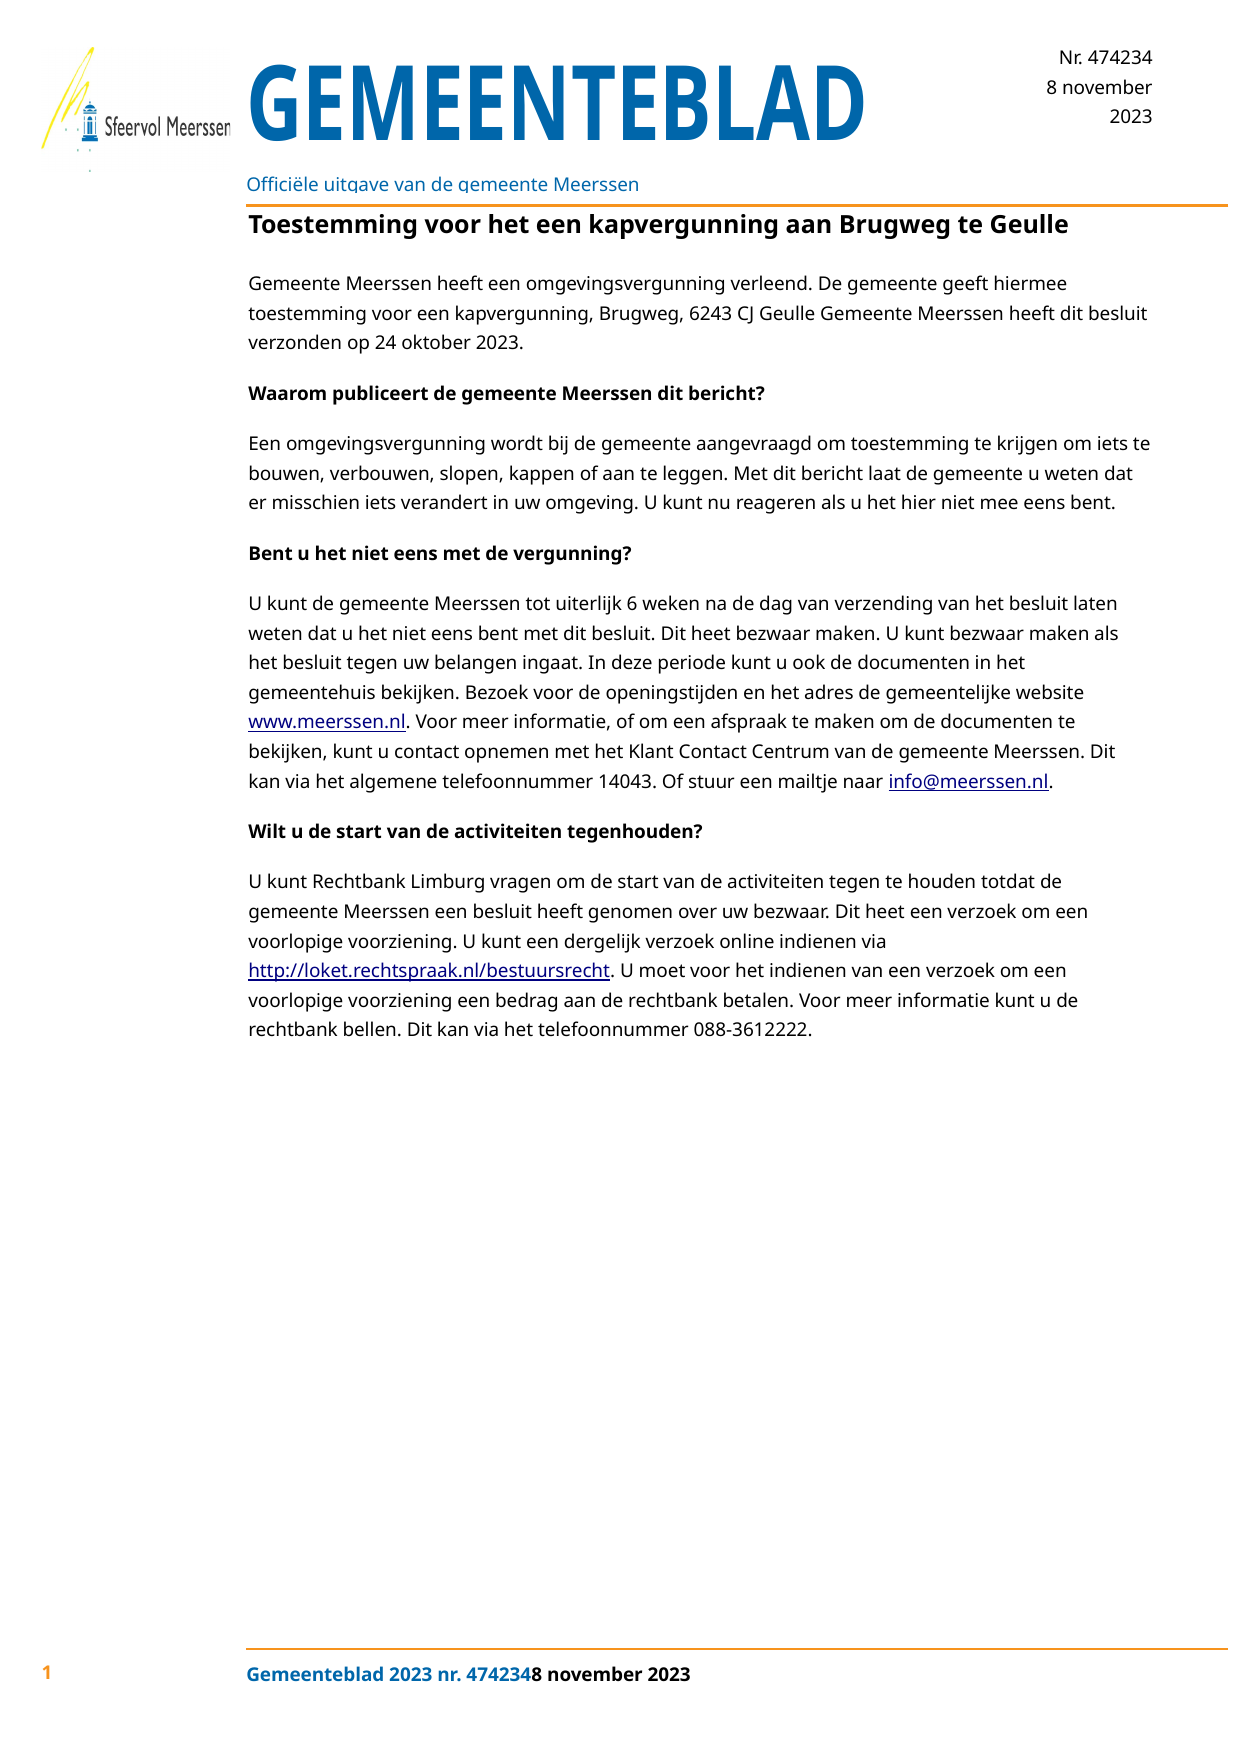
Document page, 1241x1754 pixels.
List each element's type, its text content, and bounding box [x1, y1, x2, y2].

text Waarom publiceert de gemeente Meerssen dit bericht? [248, 380, 1152, 406]
text U kunt Rechtbank Limburg vragen om de start van de activiteiten tegen te houden totdat de gemeente Meerssen een besluit heeft genomen over uw bezwaar. Dit heet een verzoek om een voorlopige voorziening. U kunt een dergelijk verzoek online indienen via http://loket.rechtspraak.nl/bestuursrecht. U moet voor het indienen van een verzoek om een voorlopige voorziening een bedrag aan de rechtbank betalen. Voor meer informatie kunt u de rechtbank bellen. Dit kan via het telefoonnummer 088-3612222. [248, 869, 1152, 1042]
text Wilt u de start van de activiteiten tegenhouden? [248, 818, 1152, 844]
text U kunt de gemeente Meerssen tot uiterlijk 6 weken na de dag van verzending van het besluit laten weten dat u het niet eens bent met dit besluit. Dit heet bezwaar maken. U kunt bezwaar maken als het besluit tegen uw belangen ingaat. In deze periode kunt u ook de documenten in het gemeentehuis bekijken. Bezoek voor de openingstijden en het adres de gemeentelijke website www.meerssen.nl. Voor meer informatie, of om een afspraak te maken om de documenten te bekijken, kunt u contact opnemen met het Klant Contact Centrum van de gemeente Meerssen. Dit kan via het algemene telefoonnummer 14043. Of stuur een mailtje naar info@meerssen.nl. [248, 590, 1152, 793]
text Toestemming voor het een kapvergunning aan Brugweg te Geulle [248, 207, 1152, 241]
text Een omgevingsvergunning wordt bij de gemeente aangevraagd om toestemming te krijgen om iets te bouwen, verbouwen, slopen, kappen of aan te leggen. Met dit bericht laat de gemeente u weten dat er misschien iets verandert in uw omgeving. U kunt nu reageren als u het hier niet mee eens bent. [248, 430, 1152, 515]
text Bent u het niet eens met de vergunning? [248, 540, 1152, 566]
text Gemeente Meerssen heeft een omgevingsvergunning verleend. De gemeente geeft hiermee toestemming voor een kapvergunning, Brugweg, 6243 CJ Geulle Gemeente Meerssen heeft dit besluit verzonden op 24 oktober 2023. [248, 270, 1152, 355]
picture [41, 47, 231, 172]
